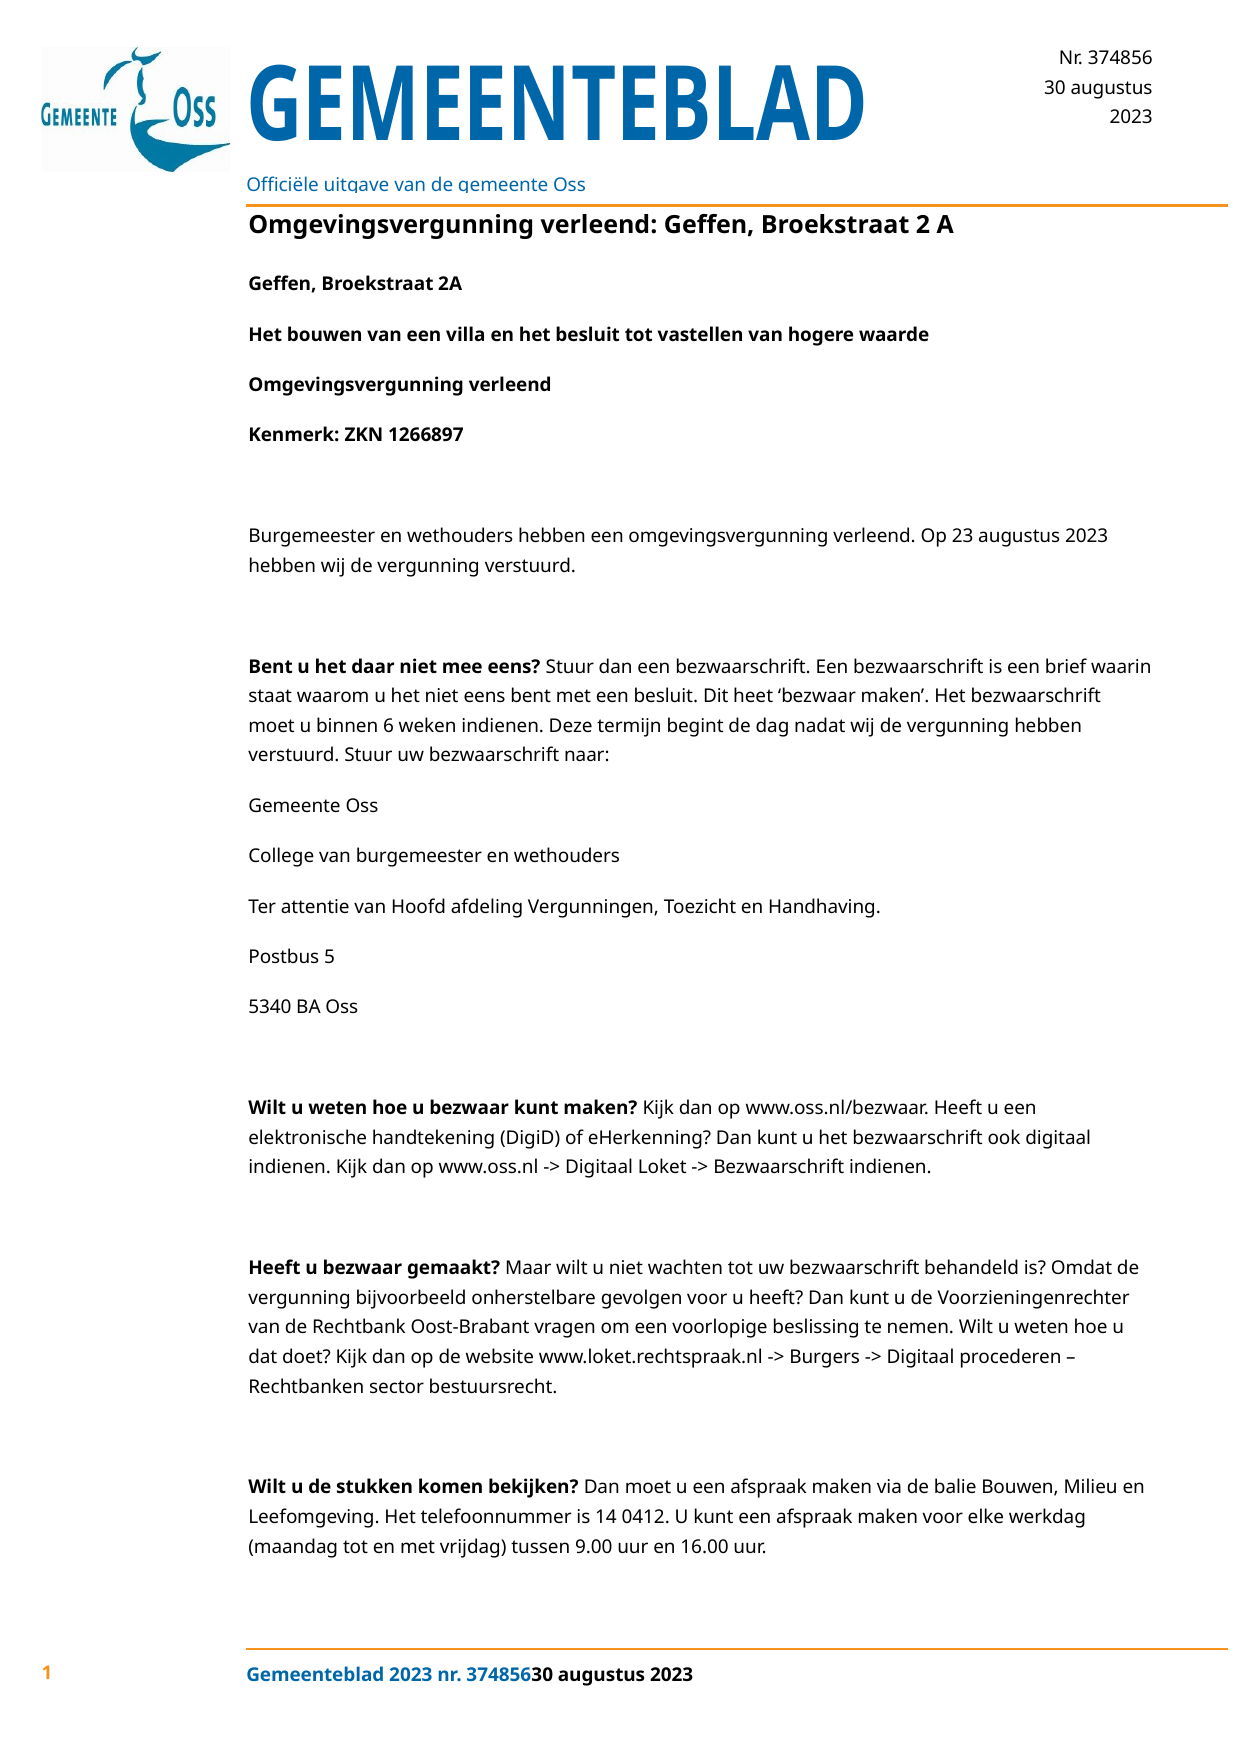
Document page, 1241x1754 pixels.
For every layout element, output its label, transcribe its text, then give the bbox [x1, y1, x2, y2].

text 5340 BA Oss [248, 994, 1152, 1019]
text Bent u het daar niet mee eens? Stuur dan een bezwaarschrift. Een bezwaarschrift is een brief waarin staat waarom u het niet eens bent met een besluit. Dit heet ‘bezwaar maken’. Het bezwaarschrift moet u binnen 6 weken indienen. Deze termijn begint de dag nadat wij de vergunning hebben verstuurd. Stuur uw bezwaarschrift naar: [248, 653, 1152, 767]
text Omgevingsvergunning verleend [248, 371, 1152, 397]
picture [41, 47, 231, 172]
text Heeft u bezwaar gemaakt? Maar wilt u niet wachten tot uw bezwaarschrift behandeld is? Omdat de vergunning bijvoorbeeld onherstelbare gevolgen voor u heeft? Dan kunt u de Voorzieningenrechter van de Rechtbank Oost-Brabant vragen om een voorlopige beslissing te nemen. Wilt u weten hoe u dat doet? Kijk dan op de website www.loket.rechtspraak.nl -> Burgers -> Digitaal procederen – Rechtbanken sector bestuursrecht. [248, 1254, 1152, 1398]
text Het bouwen van een villa en het besluit tot vastellen van hogere waarde [248, 321, 1152, 346]
text Burgemeester en wethouders hebben een omgevingsvergunning verleend. Op 23 augustus 2023 hebben wij de vergunning verstuurd. [248, 522, 1152, 578]
text Wilt u de stukken komen bekijken? Dan moet u een afspraak maken via de balie Bouwen, Milieu en Leefomgeving. Het telefoonnummer is 14 0412. U kunt een afspraak maken voor elke werkdag (maandag tot en met vrijdag) tussen 9.00 uur en 16.00 uur. [248, 1474, 1152, 1558]
text College van burgemeester en wethouders [248, 842, 1152, 868]
text Omgevingsvergunning verleend: Geffen, Broekstraat 2 A [248, 207, 1152, 241]
text Gemeente Oss [248, 792, 1152, 818]
text Kenmerk: ZKN 1266897 [248, 422, 1152, 447]
text Geffen, Broekstraat 2A [248, 270, 1152, 296]
text Ter attentie van Hoofd afdeling Vergunningen, Toezicht en Handhaving. [248, 893, 1152, 918]
text Postbus 5 [248, 943, 1152, 969]
text Wilt u weten hoe u bezwaar kunt maken? Kijk dan op www.oss.nl/bezwaar. Heeft u een elektronische handtekening (DigiD) of eHerkenning? Dan kunt u het bezwaarschrift ook digitaal indienen. Kijk dan op www.oss.nl -> Digitaal Loket -> Bezwaarschrift indienen. [248, 1094, 1152, 1179]
